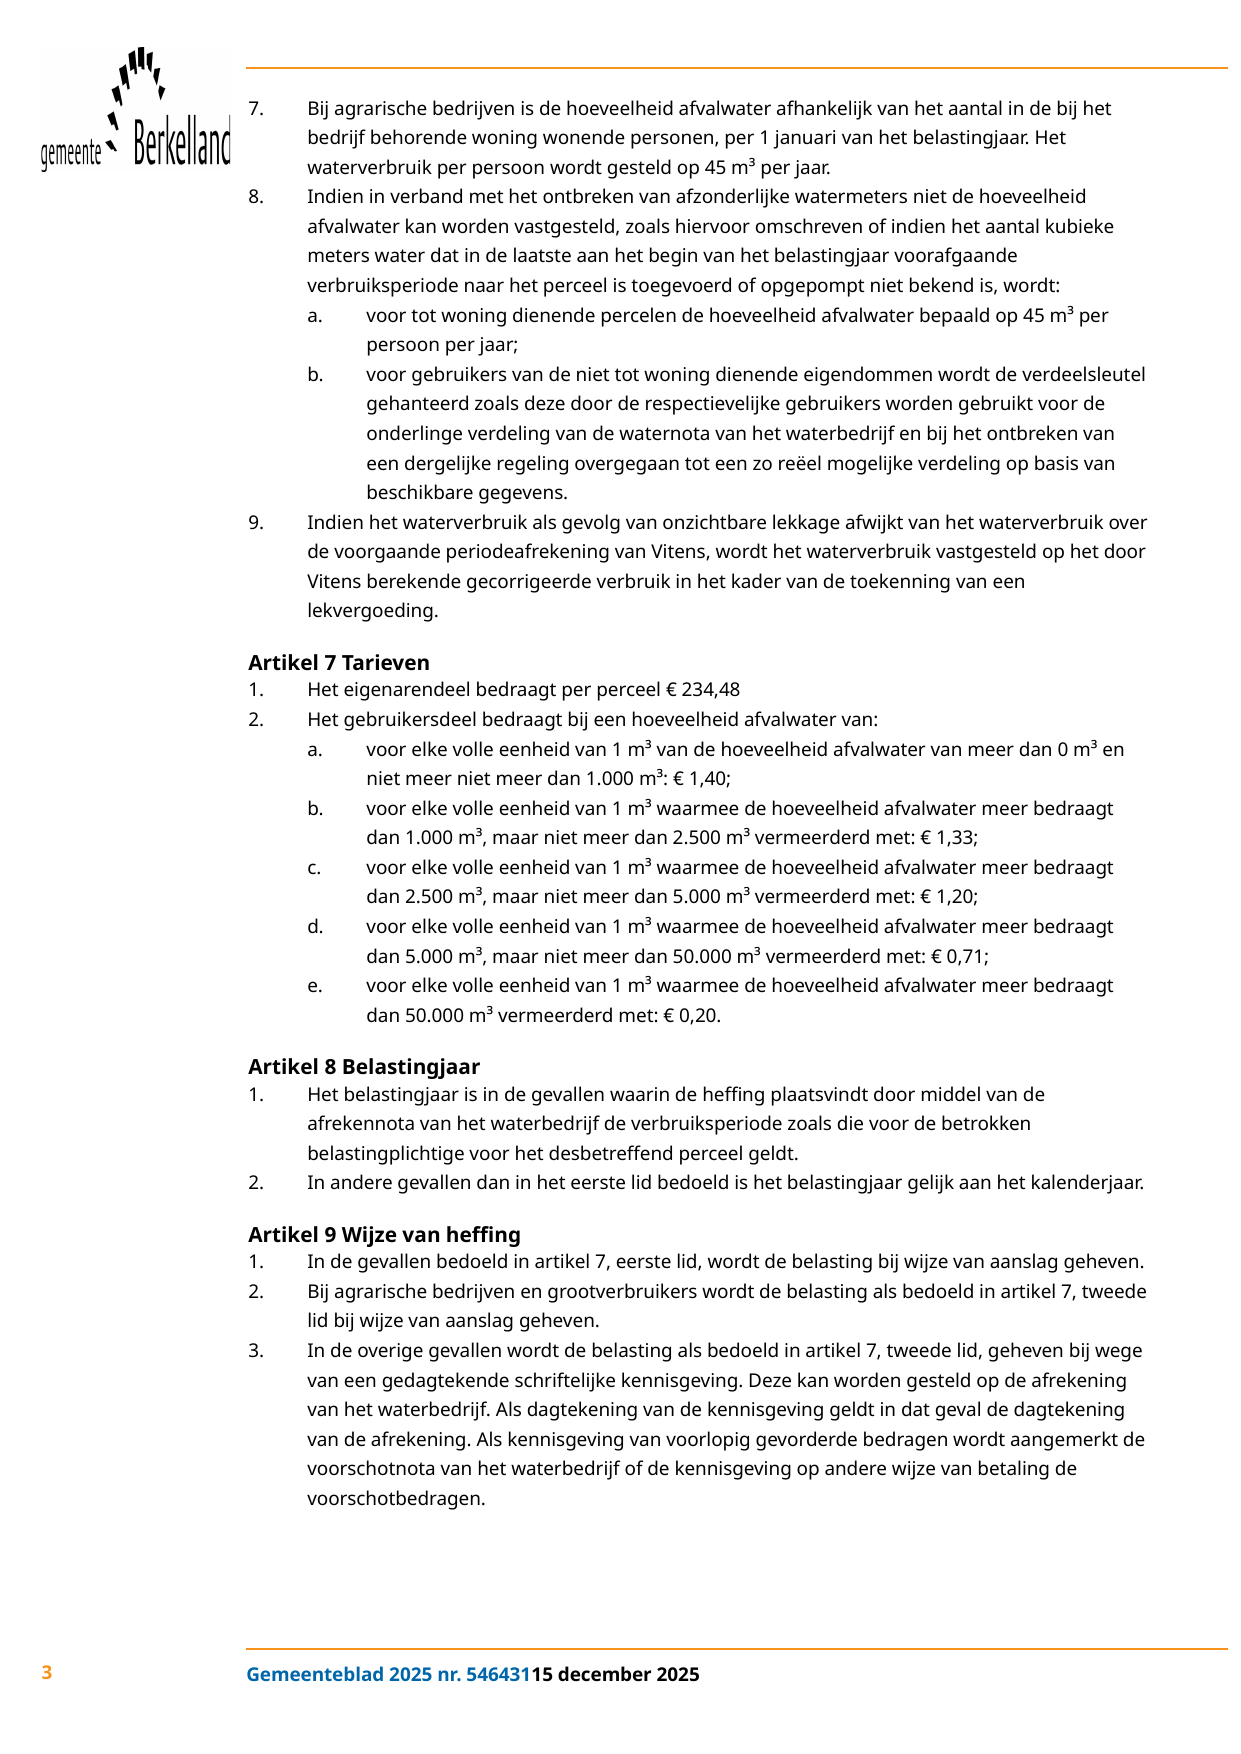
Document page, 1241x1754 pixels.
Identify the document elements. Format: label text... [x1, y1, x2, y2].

text Artikel 9 Wijze van heffing [248, 1220, 1152, 1248]
text Artikel 8 Belastingjaar [248, 1052, 1152, 1081]
list Het eigenarendeel bedraagt per perceel € 234,48 [248, 677, 1152, 702]
list voor elke volle eenheid van 1 m³ waarmee de hoeveelheid afvalwater meer bedraagt dan 50.000 m³ vermeerderd met: € 0,20. [307, 972, 1152, 1028]
list Indien het waterverbruik als gevolg van onzichtbare lekkage afwijkt van het waterverbruik over de voorgaande periodeafrekening van Vitens, wordt het waterverbruik vastgesteld op het door Vitens berekende gecorrigeerde verbruik in het kader van de toekenning van een lekvergoeding. [248, 509, 1152, 623]
list Bij agrarische bedrijven en grootverbruikers wordt de belasting als bedoeld in artikel 7, tweede lid bij wijze van aanslag geheven. [248, 1278, 1152, 1333]
list Bij agrarische bedrijven is de hoeveelheid afvalwater afhankelijk van het aantal in de bij het bedrijf behorende woning wonende personen, per 1 januari van het belastingjaar. Het waterverbruik per persoon wordt gesteld op 45 m³ per jaar. [248, 95, 1152, 180]
list In de gevallen bedoeld in artikel 7, eerste lid, wordt de belasting bij wijze van aanslag geheven. [248, 1248, 1152, 1274]
list Indien in verband met het ontbreken van afzonderlijke watermeters niet de hoeveelheid afvalwater kan worden vastgesteld, zoals hiervoor omschreven of indien het aantal kubieke meters water dat in de laatste aan het begin van het belastingjaar voorafgaande verbruiksperiode naar het perceel is toegevoerd of opgepompt niet bekend is, wordt: [248, 183, 1152, 298]
picture [41, 47, 231, 172]
list voor elke volle eenheid van 1 m³ van de hoeveelheid afvalwater van meer dan 0 m³ en niet meer niet meer dan 1.000 m³: € 1,40; [307, 736, 1152, 791]
list Het belastingjaar is in de gevallen waarin de heffing plaatsvindt door middel van de afrekennota van het waterbedrijf de verbruiksperiode zoals die voor de betrokken belastingplichtige voor het desbetreffend perceel geldt. [248, 1081, 1152, 1166]
list In de overige gevallen wordt de belasting als bedoeld in artikel 7, tweede lid, geheven bij wege van een gedagtekende schriftelijke kennisgeving. Deze kan worden gesteld op de afrekening van het waterbedrijf. Als dagtekening van de kennisgeving geldt in dat geval de dagtekening van de afrekening. Als kennisgeving van voorlopig gevorderde bedragen wordt aangemerkt de voorschotnota van het waterbedrijf of de kennisgeving op andere wijze van betaling de voorschotbedragen. [248, 1337, 1152, 1511]
list In andere gevallen dan in het eerste lid bedoeld is het belastingjaar gelijk aan het kalenderjaar. [248, 1169, 1152, 1195]
text Artikel 7 Tarieven [248, 648, 1152, 677]
list voor elke volle eenheid van 1 m³ waarmee de hoeveelheid afvalwater meer bedraagt dan 1.000 m³, maar niet meer dan 2.500 m³ vermeerderd met: € 1,33; [307, 795, 1152, 850]
list voor elke volle eenheid van 1 m³ waarmee de hoeveelheid afvalwater meer bedraagt dan 2.500 m³, maar niet meer dan 5.000 m³ vermeerderd met: € 1,20; [307, 854, 1152, 909]
list Het gebruikersdeel bedraagt bij een hoeveelheid afvalwater van: [248, 706, 1152, 732]
list voor tot woning dienende percelen de hoeveelheid afvalwater bepaald op 45 m³ per persoon per jaar; [307, 302, 1152, 357]
list voor gebruikers van de niet tot woning dienende eigendommen wordt de verdeelsleutel gehanteerd zoals deze door de respectievelijke gebruikers worden gebruikt voor de onderlinge verdeling van de waternota van het waterbedrijf en bij het ontbreken van een dergelijke regeling overgegaan tot een zo reëel mogelijke verdeling op basis van beschikbare gegevens. [307, 361, 1152, 505]
list voor elke volle eenheid van 1 m³ waarmee de hoeveelheid afvalwater meer bedraagt dan 5.000 m³, maar niet meer dan 50.000 m³ vermeerderd met: € 0,71; [307, 913, 1152, 968]
